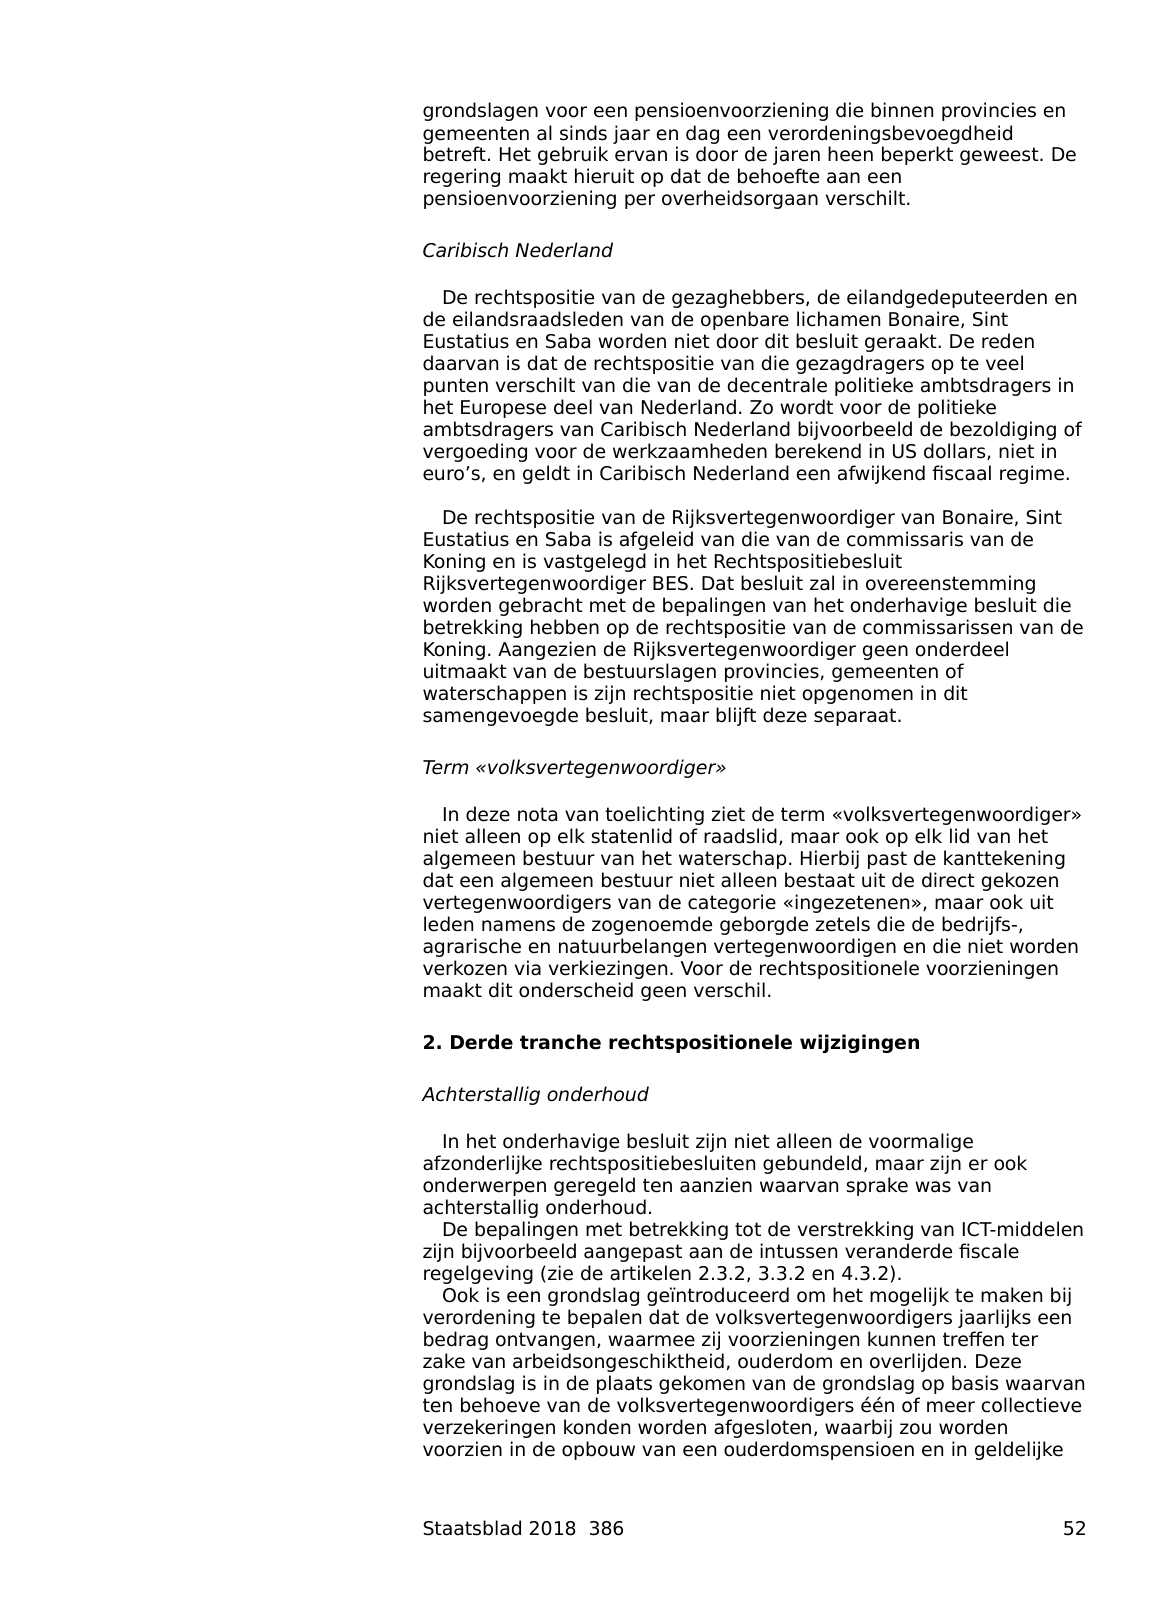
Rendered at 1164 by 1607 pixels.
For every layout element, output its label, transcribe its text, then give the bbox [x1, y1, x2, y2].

text grondslagen voor een pensioenvoorziening die binnen provincies en gemeenten al sinds jaar en dag een verordeningsbevoegdheid betreft. Het gebruik ervan is door de jaren heen beperkt geweest. De regering maakt hieruit op dat de behoefte aan een pensioenvoorziening per overheidsorgaan verschilt. [422, 100, 1087, 210]
subtitle 2. Derde tranche rechtspositionele wijzigingen [422, 1032, 1087, 1054]
text De rechtspositie van de Rijksvertegenwoordiger van Bonaire, Sint Eustatius en Saba is afgeleid van die van de commissaris van de Koning en is vastgelegd in het Rechtspositiebesluit Rijksvertegenwoordiger BES. Dat besluit zal in overeenstemming worden gebracht met de bepalingen van het onderhavige besluit die betrekking hebben op de rechtspositie van de commissarissen van de Koning. Aangezien de Rijksvertegenwoordiger geen onderdeel uitmaakt van de bestuurslagen provincies, gemeenten of waterschappen is zijn rechtspositie niet opgenomen in dit samengevoegde besluit, maar blijft deze separaat. [422, 507, 1087, 727]
text Ook is een grondslag geïntroduceerd om het mogelijk te maken bij verordening te bepalen dat de volksvertegenwoordigers jaarlijks een bedrag ontvangen, waarmee zij voorzieningen kunnen treffen ter zake van arbeidsongeschiktheid, ouderdom en overlijden. Deze grondslag is in de plaats gekomen van de grondslag op basis waarvan ten behoeve van de volksvertegenwoordigers één of meer collectieve verzekeringen konden worden afgesloten, waarbij zou worden voorzien in de opbouw van een ouderdomspensioen en in geldelijke [422, 1285, 1087, 1461]
subtitle Term «volksvertegenwoordiger» [422, 757, 1087, 779]
text In deze nota van toelichting ziet de term «volksvertegenwoordiger» niet alleen op elk statenlid of raadslid, maar ook op elk lid van het algemeen bestuur van het waterschap. Hierbij past de kanttekening dat een algemeen bestuur niet alleen bestaat uit de direct gekozen vertegenwoordigers van de categorie «ingezetenen», maar ook uit leden namens de zogenoemde geborgde zetels die de bedrijfs-, agrarische en natuurbelangen vertegenwoordigen en die niet worden verkozen via verkiezingen. Voor de rechtspositionele voorzieningen maakt dit onderscheid geen verschil. [422, 804, 1087, 1002]
subtitle Achterstallig onderhoud [422, 1084, 1087, 1106]
text In het onderhavige besluit zijn niet alleen de voormalige afzonderlijke rechtspositiebesluiten gebundeld, maar zijn er ook onderwerpen geregeld ten aanzien waarvan sprake was van achterstallig onderhoud. [422, 1131, 1087, 1219]
subtitle Caribisch Nederland [422, 240, 1087, 262]
text De rechtspositie van de gezaghebbers, de eilandgedeputeerden en de eilandsraadsleden van de openbare lichamen Bonaire, Sint Eustatius en Saba worden niet door dit besluit geraakt. De reden daarvan is dat de rechtspositie van die gezagdragers op te veel punten verschilt van die van de decentrale politieke ambtsdragers in het Europese deel van Nederland. Zo wordt voor de politieke ambtsdragers van Caribisch Nederland bijvoorbeeld de bezoldiging of vergoeding voor de werkzaamheden berekend in US dollars, niet in euro’s, en geldt in Caribisch Nederland een afwijkend fiscaal regime. [422, 287, 1087, 485]
text De bepalingen met betrekking tot de verstrekking van ICT-middelen zijn bijvoorbeeld aangepast aan de intussen veranderde fiscale regelgeving (zie de artikelen 2.3.2, 3.3.2 en 4.3.2). [422, 1219, 1087, 1285]
